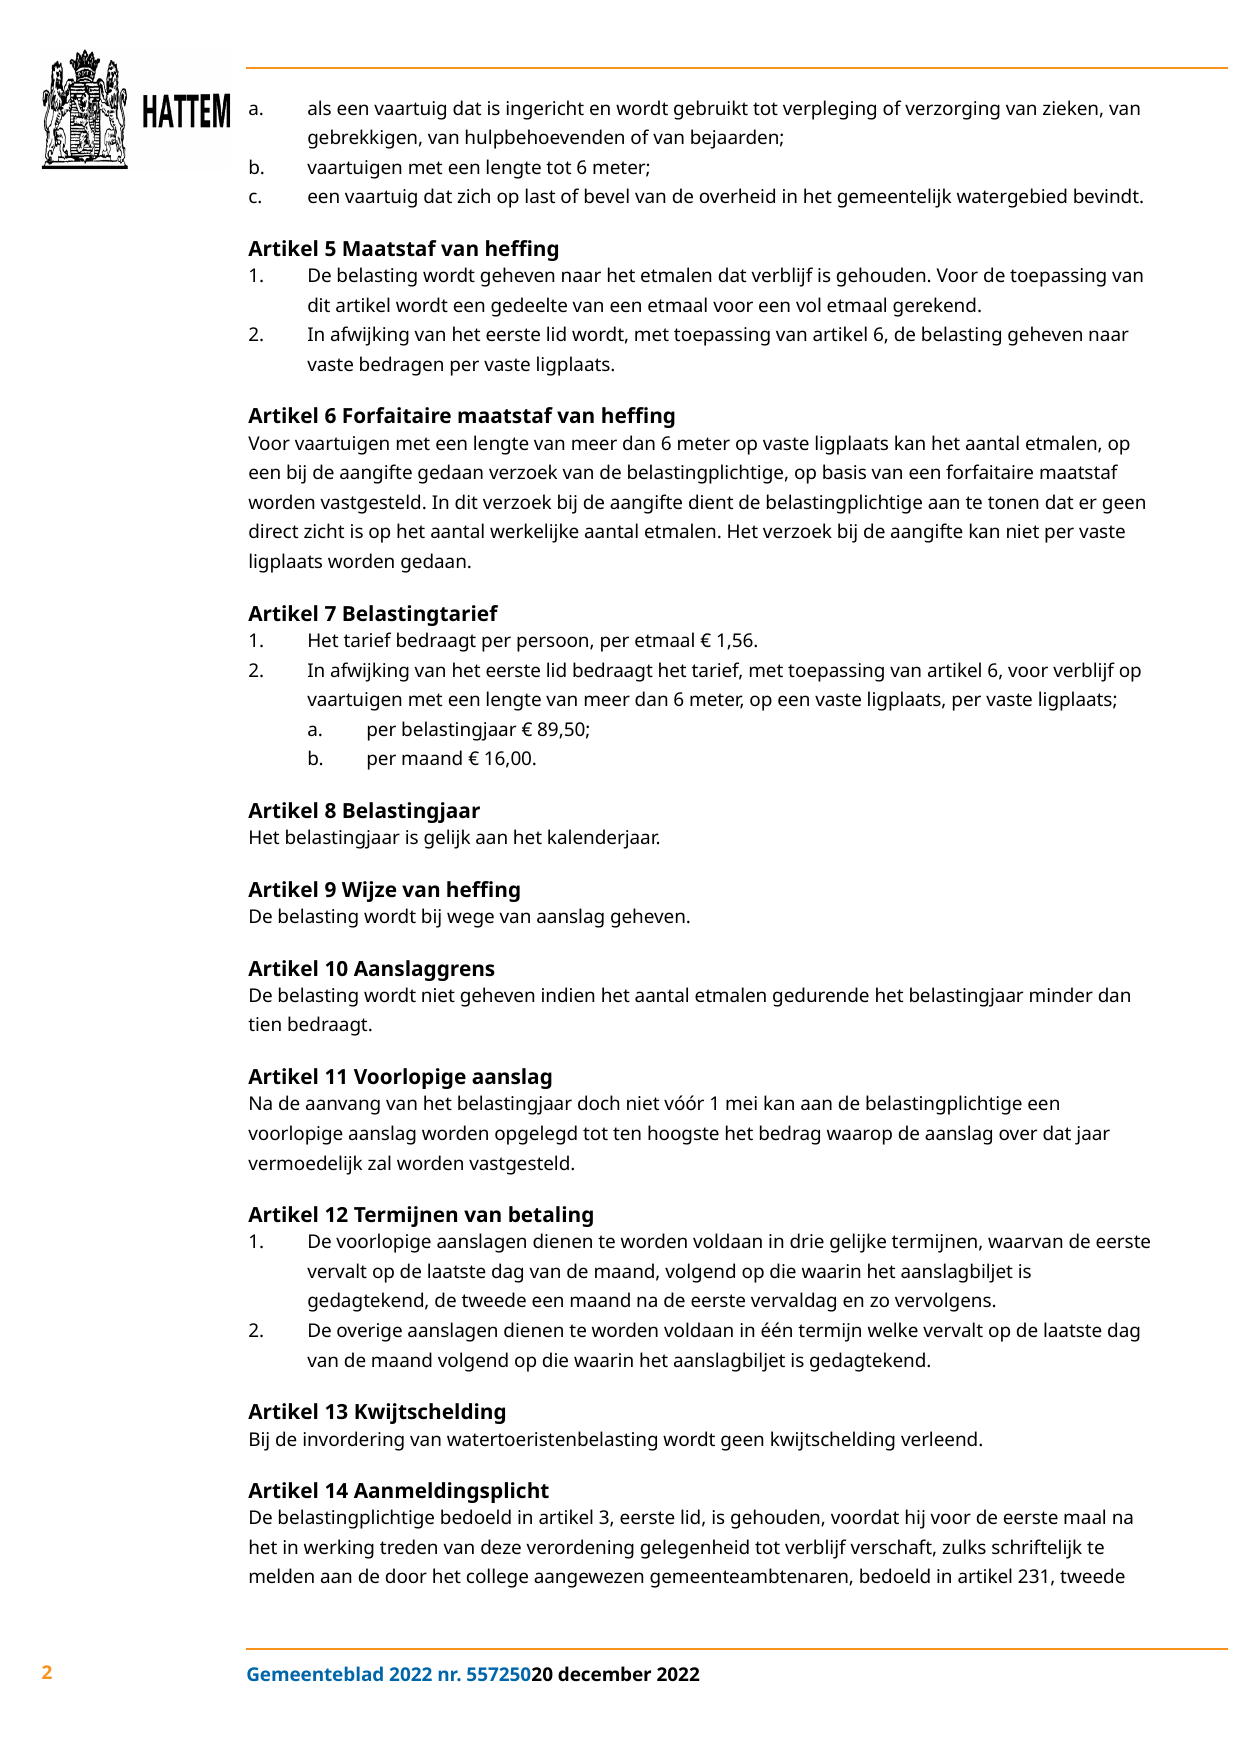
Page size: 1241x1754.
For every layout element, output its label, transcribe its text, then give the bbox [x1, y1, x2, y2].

list De voorlopige aanslagen dienen te worden voldaan in drie gelijke termijnen, waarvan de eerste vervalt op de laatste dag van de maand, volgend op die waarin het aanslagbiljet is gedagtekend, de tweede een maand na de eerste vervaldag en zo vervolgens. [248, 1228, 1152, 1313]
text Artikel 7 Belastingtarief [248, 599, 1152, 627]
list per maand € 16,00. [307, 746, 1152, 771]
text Bij de invordering van watertoeristenbelasting wordt geen kwijtschelding verleend. [248, 1426, 1152, 1451]
text De belastingplichtige bedoeld in artikel 3, eerste lid, is gehouden, voordat hij voor de eerste maal na het in werking treden van deze verordening gelegenheid tot verblijf verschaft, zulks schriftelijk te melden aan de door het college aangewezen gemeenteambtenaren, bedoeld in artikel 231, tweede [248, 1504, 1152, 1589]
text Artikel 9 Wijze van heffing [248, 875, 1152, 903]
list per belastingjaar € 89,50; [307, 716, 1152, 742]
text Voor vaartuigen met een lengte van meer dan 6 meter op vaste ligplaats kan het aantal etmalen, op een bij de aangifte gedaan verzoek van de belastingplichtige, op basis van een forfaitaire maatstaf worden vastgesteld. In dit verzoek bij de aangifte dient de belastingplichtige aan te tonen dat er geen direct zicht is op het aantal werkelijke aantal etmalen. Het verzoek bij de aangifte kan niet per vaste ligplaats worden gedaan. [248, 430, 1152, 574]
list In afwijking van het eerste lid wordt, met toepassing van artikel 6, de belasting geheven naar vaste bedragen per vaste ligplaats. [248, 322, 1152, 377]
text Artikel 10 Aanslaggrens [248, 954, 1152, 982]
text Na de aanvang van het belastingjaar doch niet vóór 1 mei kan aan de belastingplichtige een voorlopige aanslag worden opgelegd tot ten hoogste het bedrag waarop de aanslag over dat jaar vermoedelijk zal worden vastgesteld. [248, 1091, 1152, 1175]
list als een vaartuig dat is ingericht en wordt gebruikt tot verpleging of verzorging van zieken, van gebrekkigen, van hulpbehoevenden of van bejaarden; [248, 95, 1152, 150]
text Artikel 11 Voorlopige aanslag [248, 1062, 1152, 1091]
text Artikel 14 Aanmeldingsplicht [248, 1476, 1152, 1504]
list een vaartuig dat zich op last of bevel van de overheid in het gemeentelijk watergebied bevindt. [248, 183, 1152, 209]
text Artikel 5 Maatstaf van heffing [248, 234, 1152, 262]
list In afwijking van het eerste lid bedraagt het tarief, met toepassing van artikel 6, voor verblijf op vaartuigen met een lengte van meer dan 6 meter, op een vaste ligplaats, per vaste ligplaats; [248, 657, 1152, 712]
list De overige aanslagen dienen te worden voldaan in één termijn welke vervalt op de laatste dag van de maand volgend op die waarin het aanslagbiljet is gedagtekend. [248, 1317, 1152, 1373]
list Het tarief bedraagt per persoon, per etmaal € 1,56. [248, 627, 1152, 653]
text Artikel 12 Termijnen van betaling [248, 1200, 1152, 1228]
text Het belastingjaar is gelijk aan het kalenderjaar. [248, 824, 1152, 850]
list De belasting wordt geheven naar het etmalen dat verblijf is gehouden. Voor de toepassing van dit artikel wordt een gedeelte van een etmaal voor een vol etmaal gerekend. [248, 262, 1152, 318]
list vaartuigen met een lengte tot 6 meter; [248, 154, 1152, 180]
text De belasting wordt bij wege van aanslag geheven. [248, 903, 1152, 929]
text Artikel 8 Belastingjaar [248, 796, 1152, 824]
text Artikel 6 Forfaitaire maatstaf van heffing [248, 402, 1152, 430]
picture [41, 47, 231, 172]
text De belasting wordt niet geheven indien het aantal etmalen gedurende het belastingjaar minder dan tien bedraagt. [248, 982, 1152, 1037]
text Artikel 13 Kwijtschelding [248, 1397, 1152, 1426]
